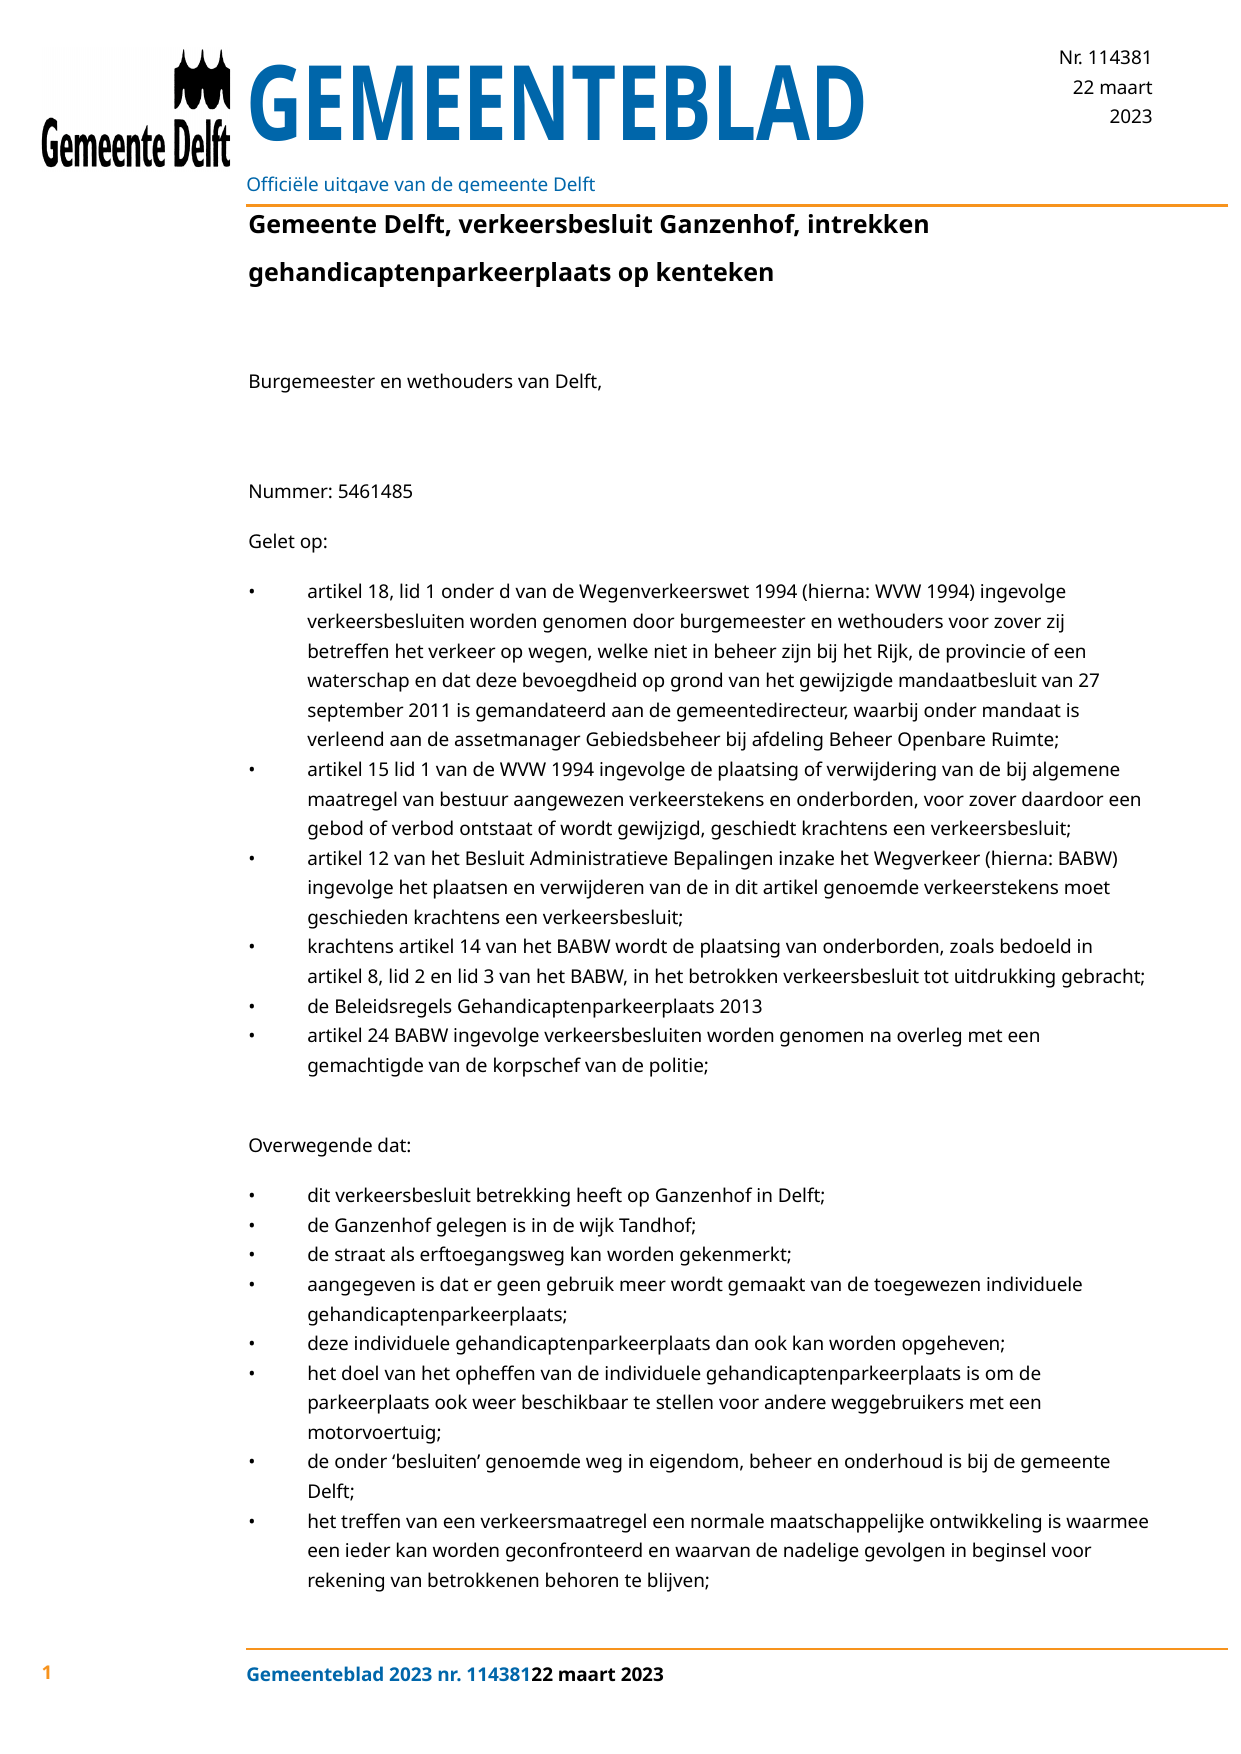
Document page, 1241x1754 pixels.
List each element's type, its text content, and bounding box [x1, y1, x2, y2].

picture [41, 47, 231, 172]
list artikel 15 lid 1 van de WVW 1994 ingevolge de plaatsing of verwijdering van de bij algemene maatregel van bestuur aangewezen verkeerstekens en onderborden, voor zover daardoor een gebod of verbod ontstaat of wordt gewijzigd, geschiedt krachtens een verkeersbesluit; [248, 756, 1152, 841]
list de straat als erftoegangsweg kan worden gekenmerkt; [248, 1242, 1152, 1267]
list de onder ‘besluiten’ genoemde weg in eigendom, beheer en onderhoud is bij de gemeente Delft; [248, 1449, 1152, 1504]
text Gelet op: [248, 528, 1152, 554]
text Burgemeester en wethouders van Delft, [248, 368, 1152, 394]
list dit verkeersbesluit betrekking heeft op Ganzenhof in Delft; [248, 1182, 1152, 1208]
text Gemeente Delft, verkeersbesluit Ganzenhof, intrekken gehandicaptenparkeerplaats op kenteken [248, 207, 1152, 288]
list het doel van het opheffen van de individuele gehandicaptenparkeerplaats is om de parkeerplaats ook weer beschikbaar te stellen voor andere weggebruikers met een motorvoertuig; [248, 1360, 1152, 1445]
text Overwegende dat: [248, 1132, 1152, 1158]
list aangegeven is dat er geen gebruik meer wordt gemaakt van de toegewezen individuele gehandicaptenparkeerplaats; [248, 1271, 1152, 1326]
list het treffen van een verkeersmaatregel een normale maatschappelijke ontwikkeling is waarmee een ieder kan worden geconfronteerd en waarvan de nadelige gevolgen in beginsel voor rekening van betrokkenen behoren te blijven; [248, 1508, 1152, 1593]
list artikel 12 van het Besluit Administratieve Bepalingen inzake het Wegverkeer (hierna: BABW) ingevolge het plaatsen en verwijderen van de in dit artikel genoemde verkeerstekens moet geschieden krachtens een verkeersbesluit; [248, 845, 1152, 930]
list artikel 18, lid 1 onder d van de Wegenverkeerswet 1994 (hierna: WVW 1994) ingevolge verkeersbesluiten worden genomen door burgemeester en wethouders voor zover zij betreffen het verkeer op wegen, welke niet in beheer zijn bij het Rijk, de provincie of een waterschap en dat deze bevoegdheid op grond van het gewijzigde mandaatbesluit van 27 september 2011 is gemandateerd aan de gemeentedirecteur, waarbij onder mandaat is verleend aan de assetmanager Gebiedsbeheer bij afdeling Beheer Openbare Ruimte; [248, 579, 1152, 752]
list de Ganzenhof gelegen is in de wijk Tandhof; [248, 1212, 1152, 1238]
list artikel 24 BABW ingevolge verkeersbesluiten worden genomen na overleg met een gemachtigde van de korpschef van de politie; [248, 1022, 1152, 1078]
list de Beleidsregels Gehandicaptenparkeerplaats 2013 [248, 993, 1152, 1018]
list krachtens artikel 14 van het BABW wordt de plaatsing van onderborden, zoals bedoeld in artikel 8, lid 2 en lid 3 van het BABW, in het betrokken verkeersbesluit tot uitdrukking gebracht; [248, 934, 1152, 989]
text Nummer: 5461485 [248, 478, 1152, 503]
list deze individuele gehandicaptenparkeerplaats dan ook kan worden opgeheven; [248, 1330, 1152, 1356]
